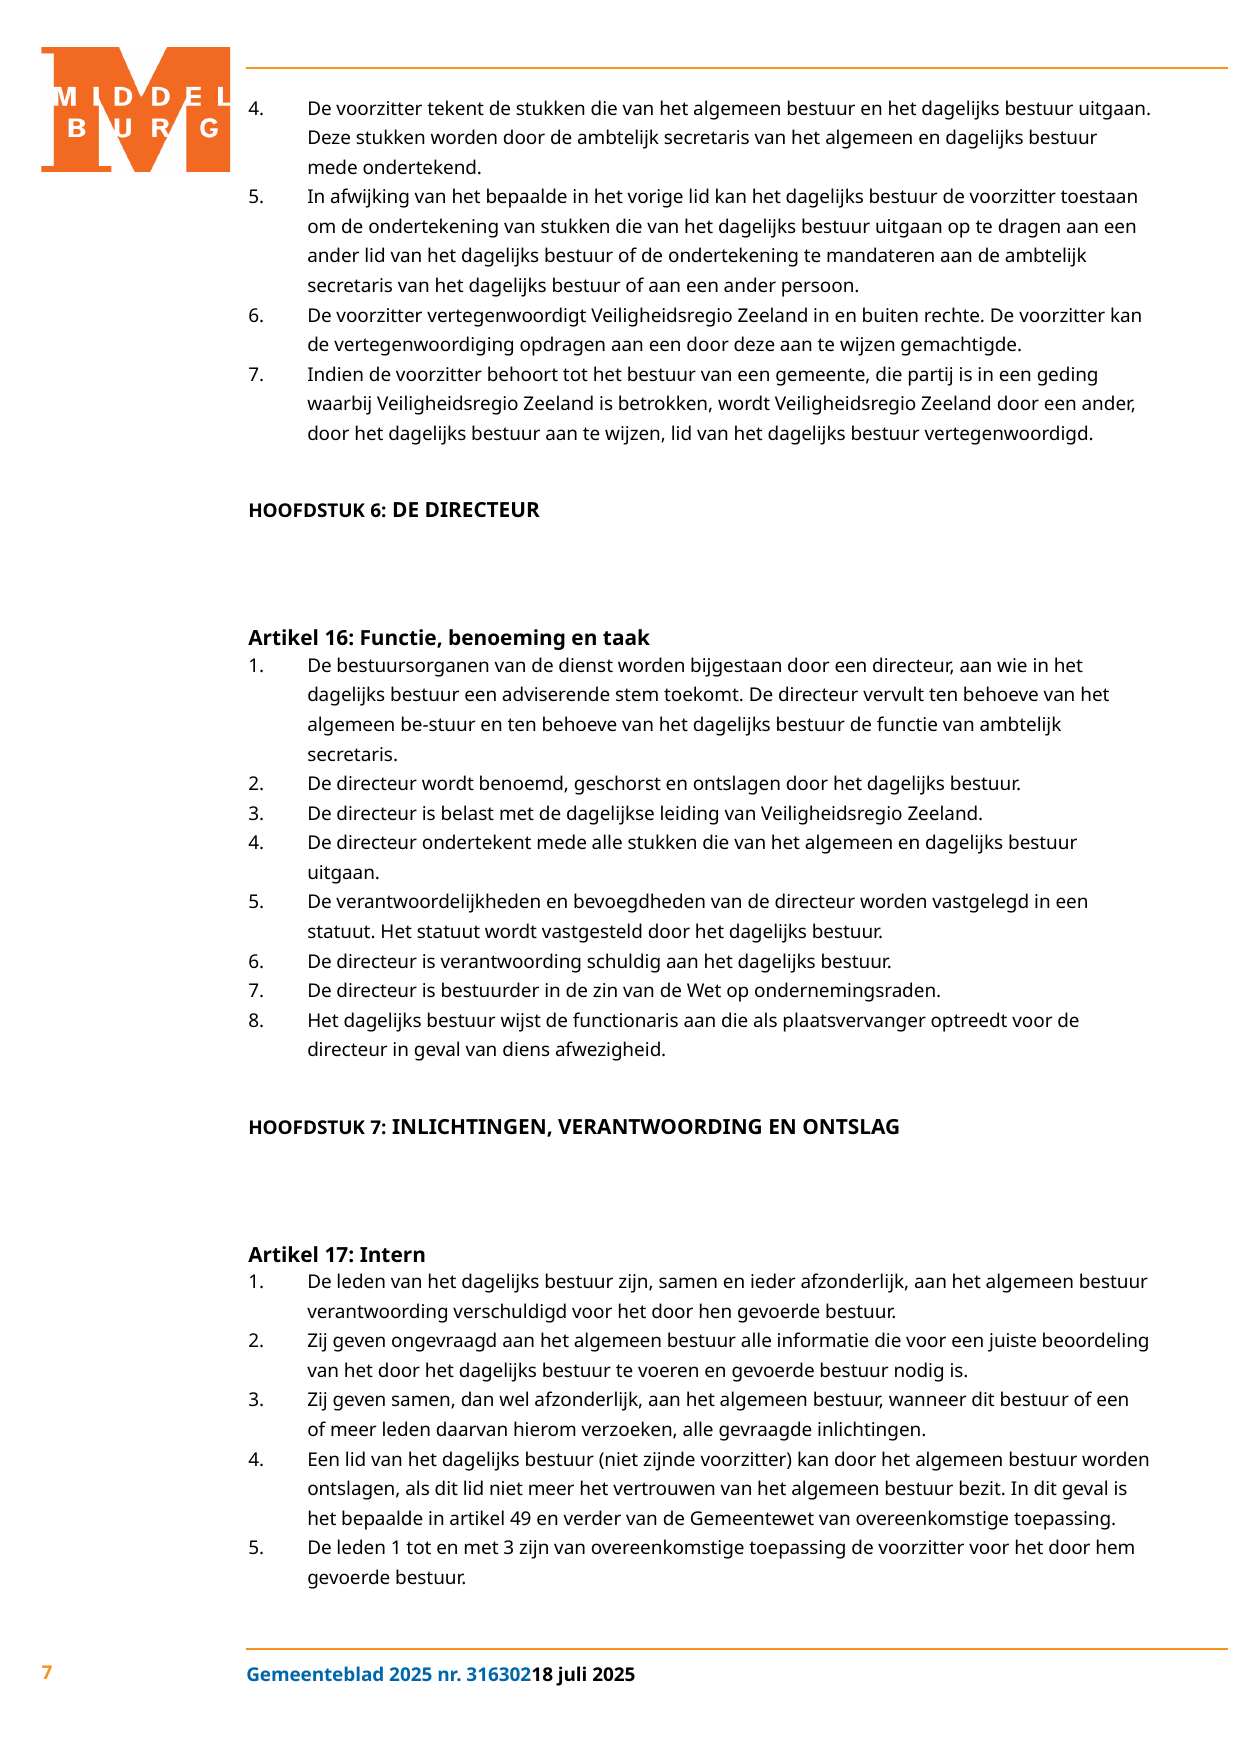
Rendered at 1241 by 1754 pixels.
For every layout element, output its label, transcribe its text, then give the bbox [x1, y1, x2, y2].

list De directeur ondertekent mede alle stukken die van het algemeen en dagelijks bestuur uitgaan. [248, 829, 1152, 885]
picture [41, 47, 231, 172]
list De directeur is belast met de dagelijkse leiding van Veiligheidsregio Zeeland. [248, 800, 1152, 826]
list Indien de voorzitter behoort tot het bestuur van een gemeente, die partij is in een geding waarbij Veiligheidsregio Zeeland is betrokken, wordt Veiligheidsregio Zeeland door een ander, door het dagelijks bestuur aan te wijzen, lid van het dagelijks bestuur vertegenwoordigd. [248, 361, 1152, 446]
text HOOFDSTUK 7: INLICHTINGEN, VERANTWOORDING EN ONTSLAG [248, 1112, 1152, 1140]
list De bestuursorganen van de dienst worden bijgestaan door een directeur, aan wie in het dagelijks bestuur een adviserende stem toekomt. De directeur vervult ten behoeve van het algemeen be-stuur en ten behoeve van het dagelijks bestuur de functie van ambtelijk secretaris. [248, 652, 1152, 766]
list De verantwoordelijkheden en bevoegdheden van de directeur worden vastgelegd in een statuut. Het statuut wordt vastgesteld door het dagelijks bestuur. [248, 889, 1152, 944]
list De leden 1 tot en met 3 zijn van overeenkomstige toepassing de voorzitter voor het door hem gevoerde bestuur. [248, 1534, 1152, 1590]
text Artikel 17: Intern [248, 1240, 1152, 1268]
list De directeur is verantwoording schuldig aan het dagelijks bestuur. [248, 948, 1152, 973]
list Zij geven samen, dan wel afzonderlijk, aan het algemeen bestuur, wanneer dit bestuur of een of meer leden daarvan hierom verzoeken, alle gevraagde inlichtingen. [248, 1387, 1152, 1442]
list Het dagelijks bestuur wijst de functionaris aan die als plaatsvervanger optreedt voor de directeur in geval van diens afwezigheid. [248, 1007, 1152, 1062]
list In afwijking van het bepaalde in het vorige lid kan het dagelijks bestuur de voorzitter toestaan om de ondertekening van stukken die van het dagelijks bestuur uitgaan op te dragen aan een ander lid van het dagelijks bestuur of de ondertekening te mandateren aan de ambtelijk secretaris van het dagelijks bestuur of aan een ander persoon. [248, 183, 1152, 298]
list De directeur wordt benoemd, geschorst en ontslagen door het dagelijks bestuur. [248, 770, 1152, 796]
list De directeur is bestuurder in de zin van de Wet op ondernemingsraden. [248, 977, 1152, 1003]
text HOOFDSTUK 6: DE DIRECTEUR [248, 495, 1152, 524]
list De leden van het dagelijks bestuur zijn, samen en ieder afzonderlijk, aan het algemeen bestuur verantwoording verschuldigd voor het door hen gevoerde bestuur. [248, 1268, 1152, 1324]
list Zij geven ongevraagd aan het algemeen bestuur alle informatie die voor een juiste beoordeling van het door het dagelijks bestuur te voeren en gevoerde bestuur nodig is. [248, 1327, 1152, 1383]
list De voorzitter tekent de stukken die van het algemeen bestuur en het dagelijks bestuur uitgaan. Deze stukken worden door de ambtelijk secretaris van het algemeen en dagelijks bestuur mede ondertekend. [248, 95, 1152, 180]
list De voorzitter vertegenwoordigt Veiligheidsregio Zeeland in en buiten rechte. De voorzitter kan de vertegenwoordiging opdragen aan een door deze aan te wijzen gemachtigde. [248, 302, 1152, 357]
text Artikel 16: Functie, benoeming en taak [248, 623, 1152, 652]
list Een lid van het dagelijks bestuur (niet zijnde voorzitter) kan door het algemeen bestuur worden ontslagen, als dit lid niet meer het vertrouwen van het algemeen bestuur bezit. In dit geval is het bepaalde in artikel 49 en verder van de Gemeentewet van overeenkomstige toepassing. [248, 1446, 1152, 1531]
